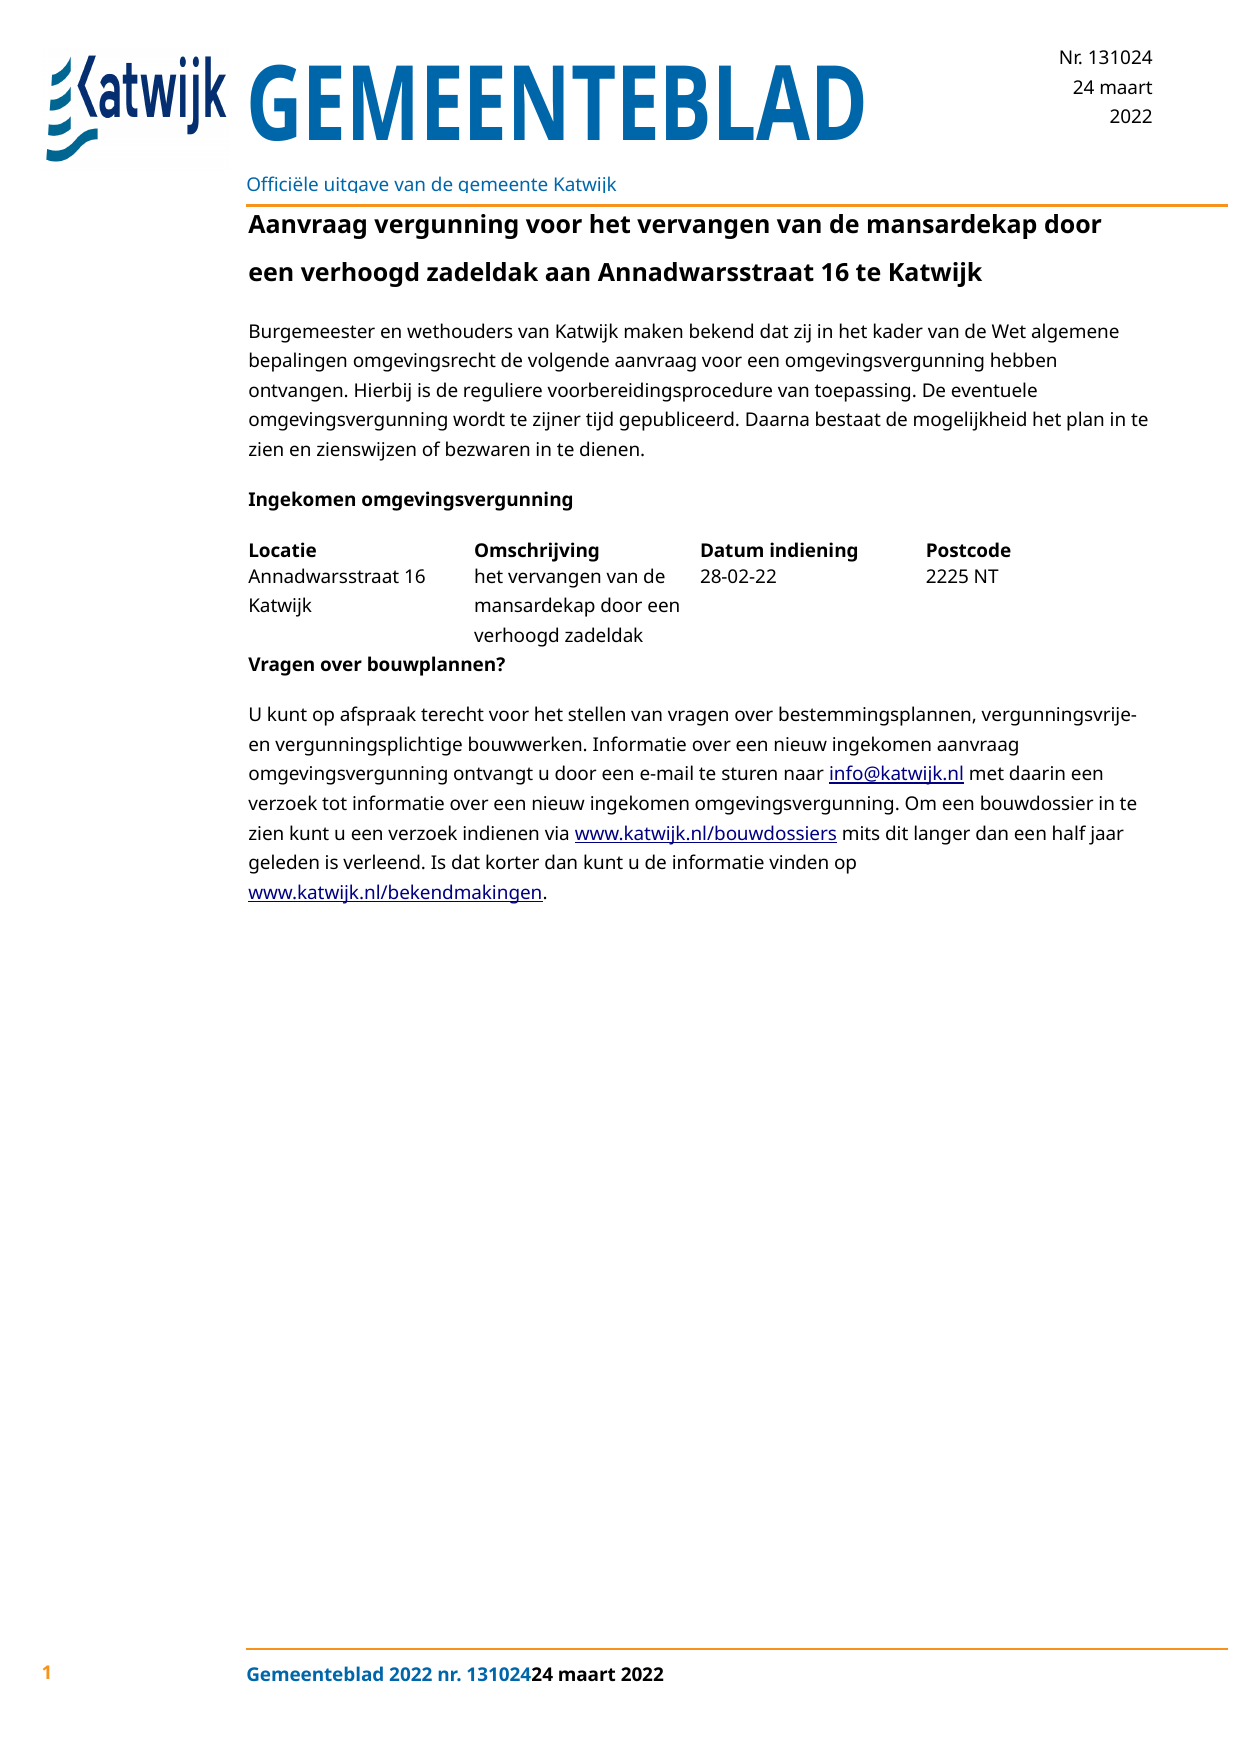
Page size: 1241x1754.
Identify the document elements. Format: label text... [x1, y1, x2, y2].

table_cell 28-02-22 [700, 563, 926, 648]
text Burgemeester en wethouders van Katwijk maken bekend dat zij in het kader van de Wet algemene bepalingen omgevingsrecht de volgende aanvraag voor een omgevingsvergunning hebben ontvangen. Hierbij is de reguliere voorbereidingsprocedure van toepassing. De eventuele omgevingsvergunning wordt te zijner tijd gepubliceerd. Daarna bestaat de mogelijkheid het plan in te zien en zienswijzen of bezwaren in te dienen. [248, 318, 1152, 462]
table_header Datum indiening [700, 537, 926, 563]
text Aanvraag vergunning voor het vervangen van de mansardekap door een verhoogd zadeldak aan Annadwarsstraat 16 te Katwijk [248, 207, 1152, 288]
table_header Omschrijving [474, 537, 700, 563]
picture [41, 47, 231, 172]
table_header Postcode [926, 537, 1152, 563]
table_cell het vervangen van de mansardekap door een verhoogd zadeldak [474, 563, 700, 648]
text U kunt op afspraak terecht voor het stellen van vragen over bestemmingsplannen, vergunningsvrije- en vergunningsplichtige bouwwerken. Informatie over een nieuw ingekomen aanvraag omgevingsvergunning ontvangt u door een e-mail te sturen naar info@katwijk.nl met daarin een verzoek tot informatie over een nieuw ingekomen omgevingsvergunning. Om een bouwdossier in te zien kunt u een verzoek indienen via www.katwijk.nl/bouwdossiers mits dit langer dan een half jaar geleden is verleend. Is dat korter dan kunt u de informatie vinden op www.katwijk.nl/bekendmakingen. [248, 701, 1152, 905]
text Ingekomen omgevingsvergunning [248, 487, 1152, 512]
text Vragen over bouwplannen? [248, 651, 1152, 677]
table_header Locatie [248, 537, 474, 563]
table_cell 2225 NT [926, 563, 1152, 648]
table_cell Annadwarsstraat 16 Katwijk [248, 563, 474, 648]
